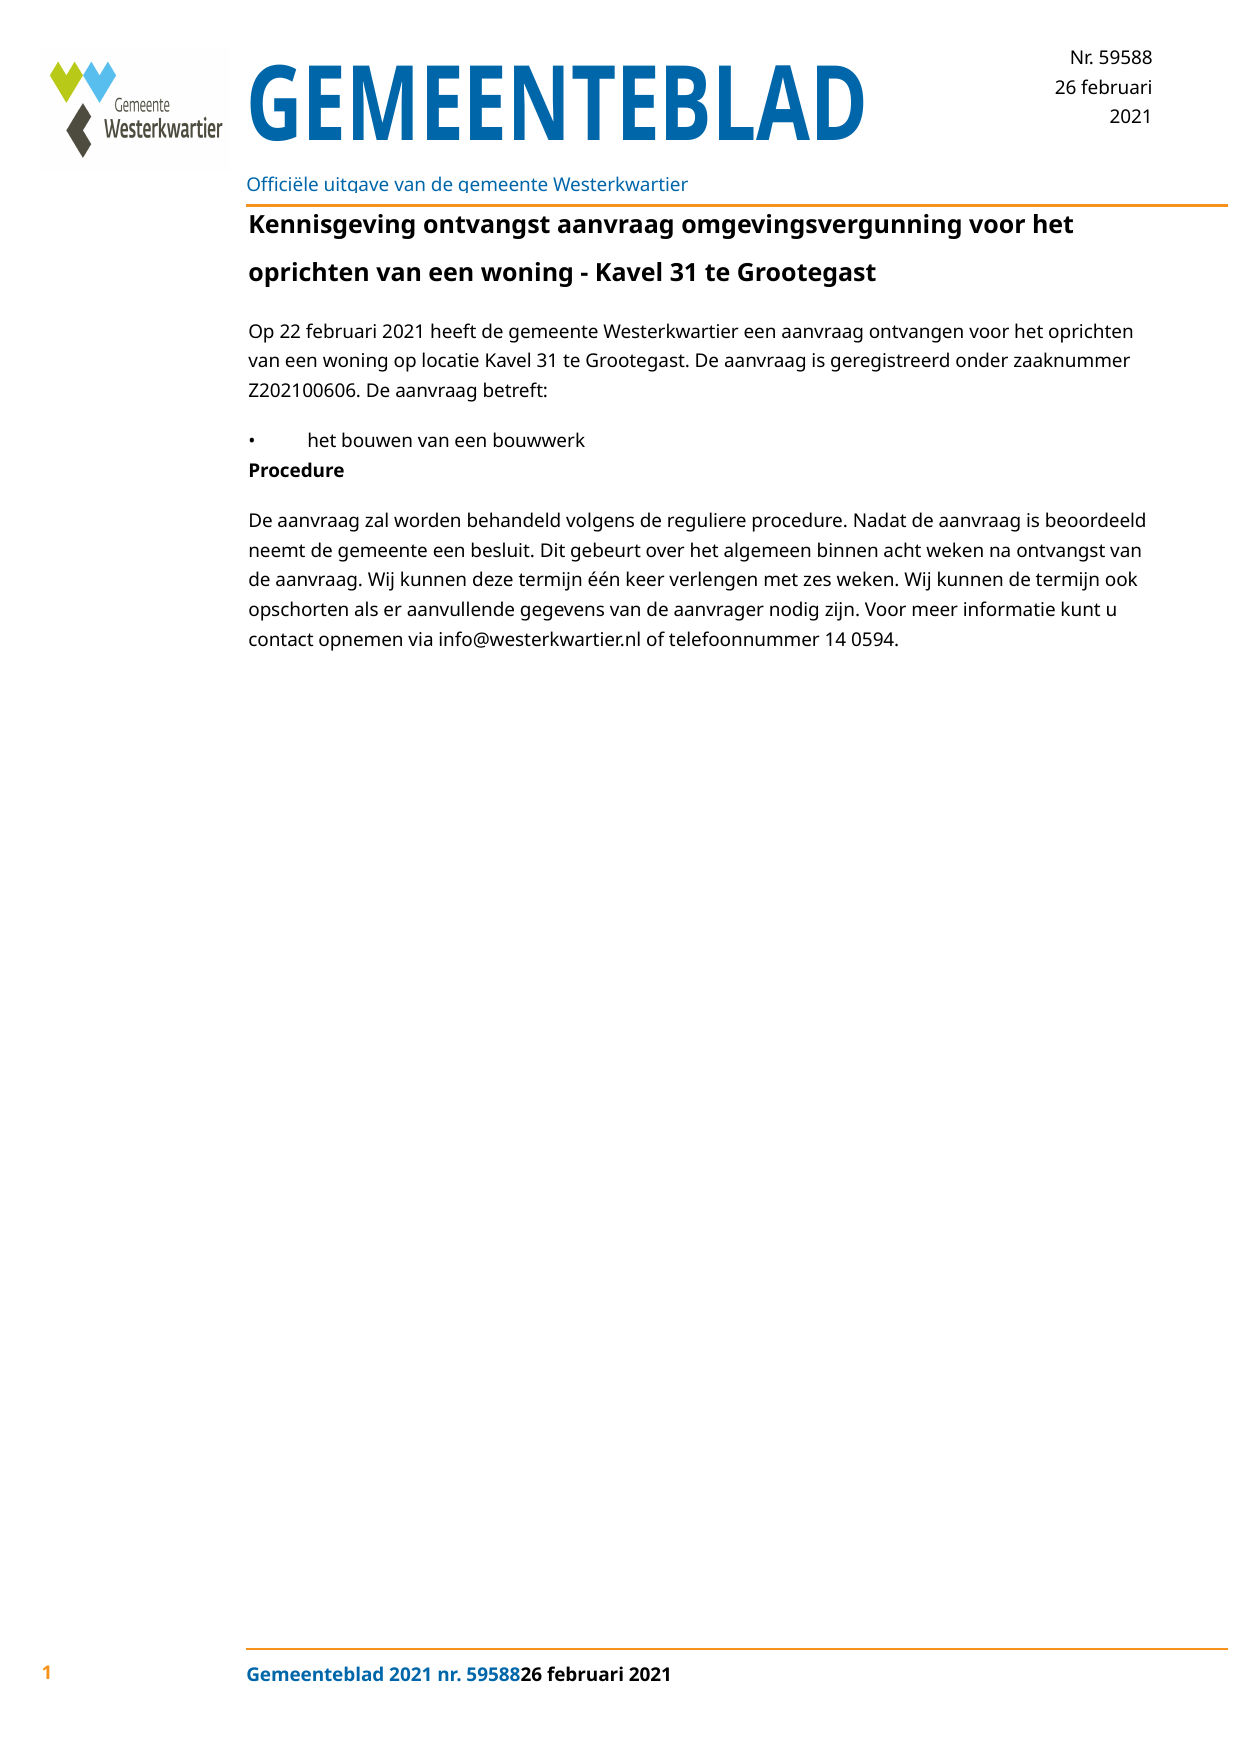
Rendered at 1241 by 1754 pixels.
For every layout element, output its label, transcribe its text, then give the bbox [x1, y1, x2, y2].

list het bouwen van een bouwwerk [248, 427, 1152, 453]
text Kennisgeving ontvangst aanvraag omgevingsvergunning voor het oprichten van een woning - Kavel 31 te Grootegast [248, 207, 1152, 288]
text Procedure [248, 457, 1152, 483]
text Op 22 februari 2021 heeft de gemeente Westerkwartier een aanvraag ontvangen voor het oprichten van een woning op locatie Kavel 31 te Grootegast. De aanvraag is geregistreerd onder zaaknummer Z202100606. De aanvraag betreft: [248, 318, 1152, 403]
text De aanvraag zal worden behandeld volgens de reguliere procedure. Nadat de aanvraag is beoordeeld neemt de gemeente een besluit. Dit gebeurt over het algemeen binnen acht weken na ontvangst van de aanvraag. Wij kunnen deze termijn één keer verlengen met zes weken. Wij kunnen de termijn ook opschorten als er aanvullende gegevens van de aanvrager nodig zijn. Voor meer informatie kunt u contact opnemen via info@westerkwartier.nl of telefoonnummer 14 0594. [248, 507, 1152, 652]
picture [41, 47, 231, 172]
